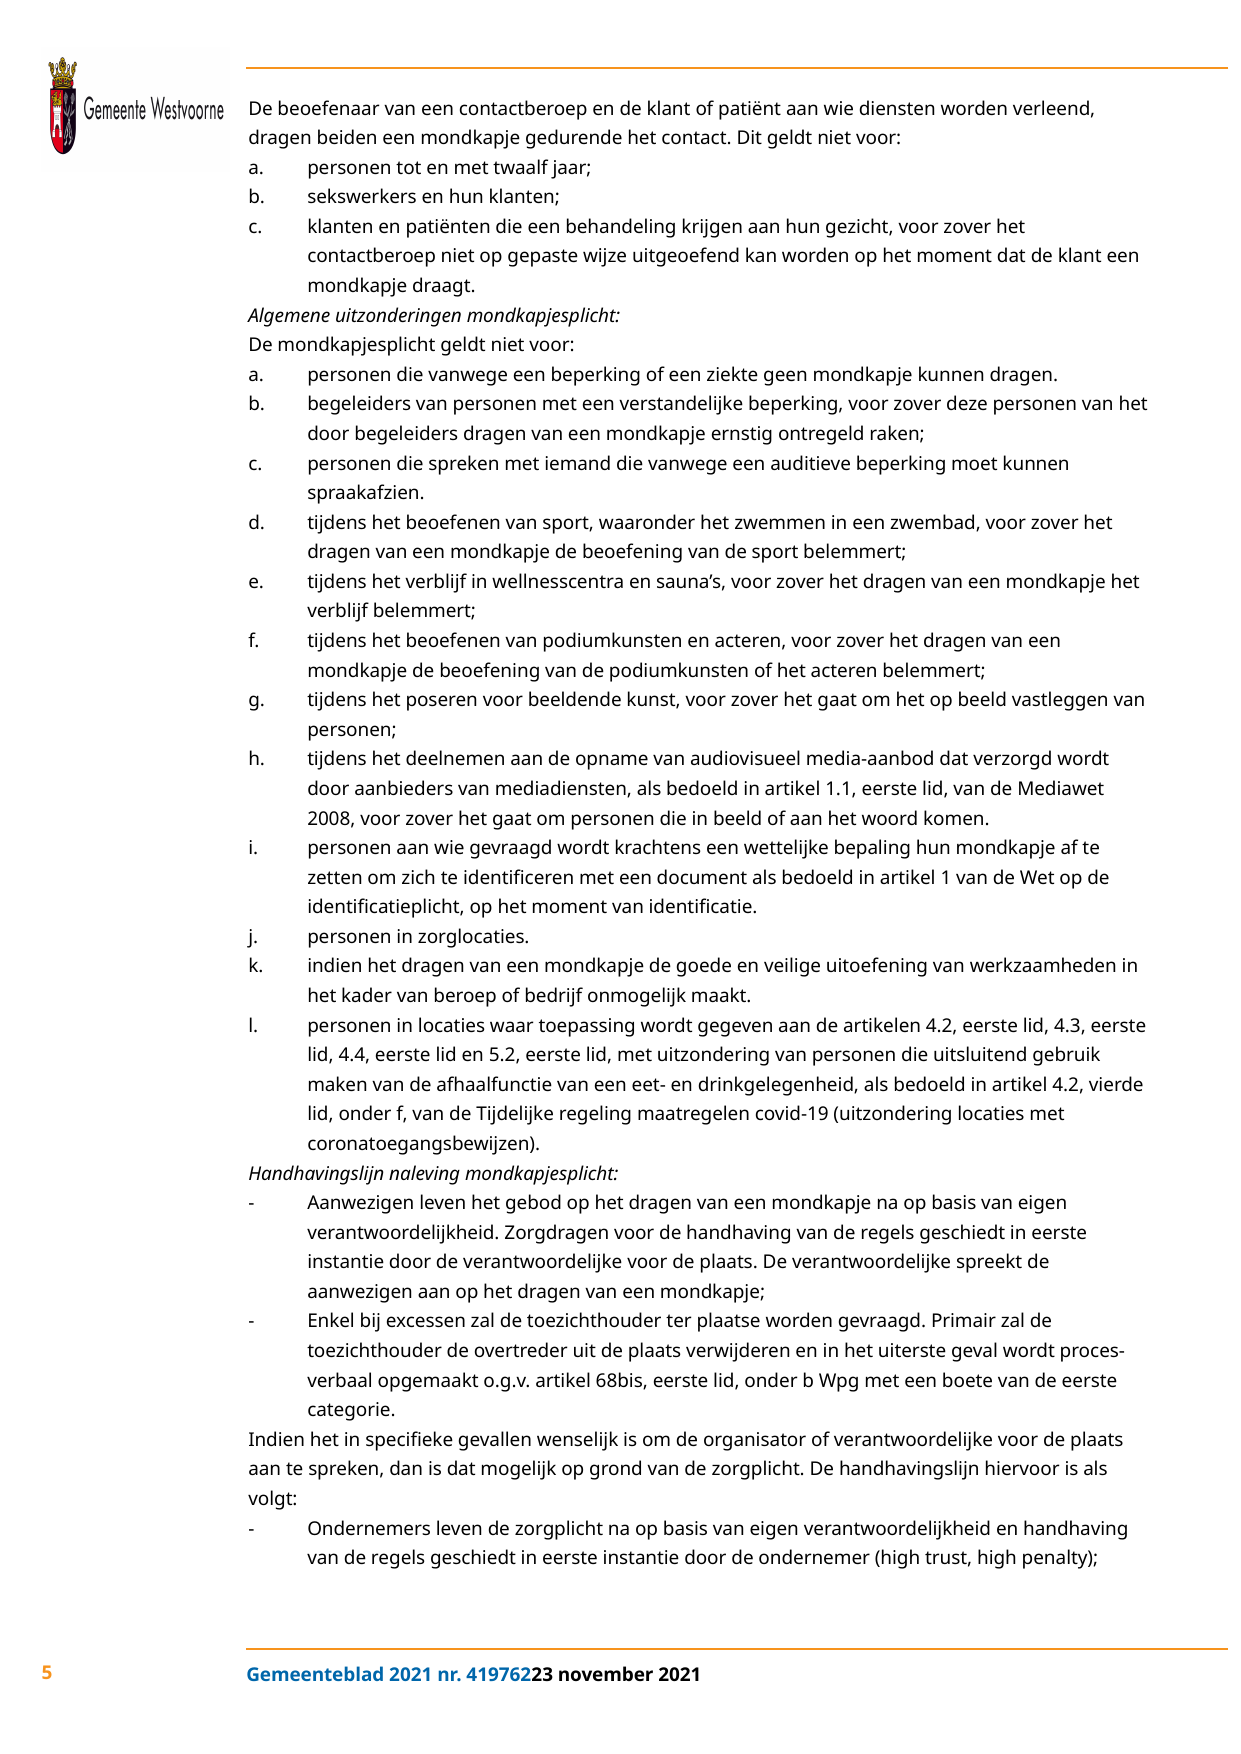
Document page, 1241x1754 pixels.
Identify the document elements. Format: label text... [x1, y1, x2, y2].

picture [41, 47, 231, 172]
list personen aan wie gevraagd wordt krachtens een wettelijke bepaling hun mondkapje af te zetten om zich te identificeren met een document als bedoeld in artikel 1 van de Wet op de identificatieplicht, op het moment van identificatie. [248, 834, 1152, 919]
list tijdens het beoefenen van sport, waaronder het zwemmen in een zwembad, voor zover het dragen van een mondkapje de beoefening van de sport belemmert; [248, 509, 1152, 564]
list begeleiders van personen met een verstandelijke beperking, voor zover deze personen van het door begeleiders dragen van een mondkapje ernstig ontregeld raken; [248, 391, 1152, 446]
list Ondernemers leven de zorgplicht na op basis van eigen verantwoordelijkheid en handhaving van de regels geschiedt in eerste instantie door de ondernemer (high trust, high penalty); [248, 1515, 1152, 1570]
list indien het dragen van een mondkapje de goede en veilige uitoefening van werkzaamheden in het kader van beroep of bedrijf onmogelijk maakt. [248, 953, 1152, 1008]
list personen die vanwege een beperking of een ziekte geen mondkapje kunnen dragen. [248, 361, 1152, 387]
list tijdens het deelnemen aan de opname van audiovisueel media-aanbod dat verzorgd wordt door aanbieders van mediadiensten, als bedoeld in artikel 1.1, eerste lid, van de Mediawet 2008, voor zover het gaat om personen die in beeld of aan het woord komen. [248, 746, 1152, 831]
text Indien het in specifieke gevallen wenselijk is om de organisator of verantwoordelijke voor de plaats aan te spreken, dan is dat mogelijk op grond van de zorgplicht. De handhavingslijn hiervoor is als volgt: [248, 1426, 1152, 1511]
list personen die spreken met iemand die vanwege een auditieve beperking moet kunnen spraakafzien. [248, 450, 1152, 505]
list klanten en patiënten die een behandeling krijgen aan hun gezicht, voor zover het contactberoep niet op gepaste wijze uitgeoefend kan worden op het moment dat de klant een mondkapje draagt. [248, 213, 1152, 298]
list tijdens het verblijf in wellnesscentra en sauna’s, voor zover het dragen van een mondkapje het verblijf belemmert; [248, 568, 1152, 623]
text Handhavingslijn naleving mondkapjesplicht: [248, 1160, 1152, 1186]
text De beoefenaar van een contactberoep en de klant of patiënt aan wie diensten worden verleend, dragen beiden een mondkapje gedurende het contact. Dit geldt niet voor: [248, 95, 1152, 150]
text De mondkapjesplicht geldt niet voor: [248, 331, 1152, 357]
text Algemene uitzonderingen mondkapjesplicht: [248, 302, 1152, 328]
list Enkel bij excessen zal de toezichthouder ter plaatse worden gevraagd. Primair zal de toezichthouder de overtreder uit de plaats verwijderen en in het uiterste geval wordt proces-verbaal opgemaakt o.g.v. artikel 68bis, eerste lid, onder b Wpg met een boete van de eerste categorie. [248, 1308, 1152, 1422]
list Aanwezigen leven het gebod op het dragen van een mondkapje na op basis van eigen verantwoordelijkheid. Zorgdragen voor de handhaving van de regels geschiedt in eerste instantie door de verantwoordelijke voor de plaats. De verantwoordelijke spreekt de aanwezigen aan op het dragen van een mondkapje; [248, 1189, 1152, 1304]
list personen in locaties waar toepassing wordt gegeven aan de artikelen 4.2, eerste lid, 4.3, eerste lid, 4.4, eerste lid en 5.2, eerste lid, met uitzondering van personen die uitsluitend gebruik maken van de afhaalfunctie van een eet- en drinkgelegenheid, als bedoeld in artikel 4.2, vierde lid, onder f, van de Tijdelijke regeling maatregelen covid-19 (uitzondering locaties met coronatoegangsbewijzen). [248, 1012, 1152, 1156]
list tijdens het beoefenen van podiumkunsten en acteren, voor zover het dragen van een mondkapje de beoefening van de podiumkunsten of het acteren belemmert; [248, 627, 1152, 683]
list personen in zorglocaties. [248, 923, 1152, 949]
list personen tot en met twaalf jaar; [248, 154, 1152, 180]
list tijdens het poseren voor beeldende kunst, voor zover het gaat om het op beeld vastleggen van personen; [248, 686, 1152, 742]
list sekswerkers en hun klanten; [248, 183, 1152, 209]
